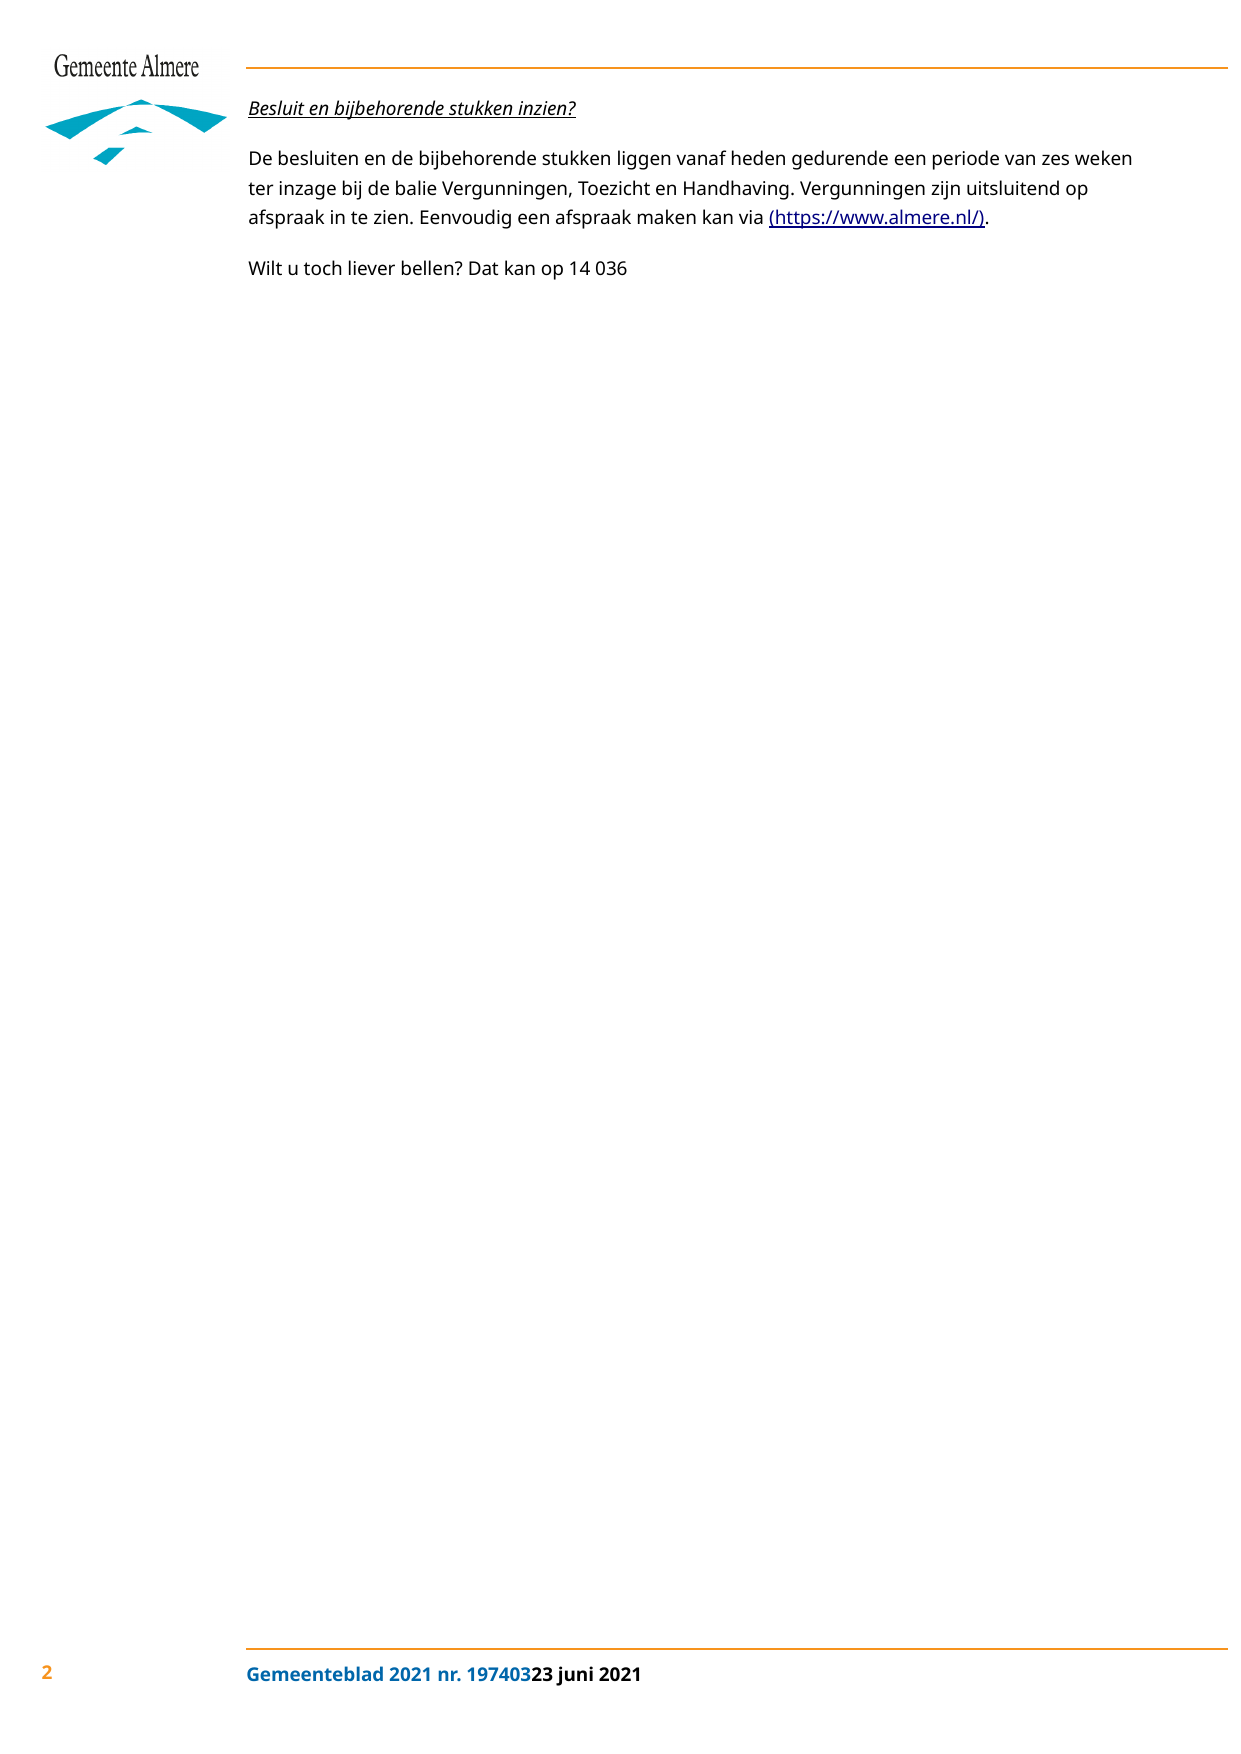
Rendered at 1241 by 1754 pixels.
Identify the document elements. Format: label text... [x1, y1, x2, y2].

text De besluiten en de bijbehorende stukken liggen vanaf heden gedurende een periode van zes weken ter inzage bij de balie Vergunningen, Toezicht en Handhaving. Vergunningen zijn uitsluitend op afspraak in te zien. Eenvoudig een afspraak maken kan via (https://www.almere.nl/). [248, 145, 1152, 230]
picture [41, 47, 231, 172]
text Wilt u toch liever bellen? Dat kan op 14 036 [248, 255, 1152, 281]
text Besluit en bijbehorende stukken inzien? [248, 95, 1152, 121]
